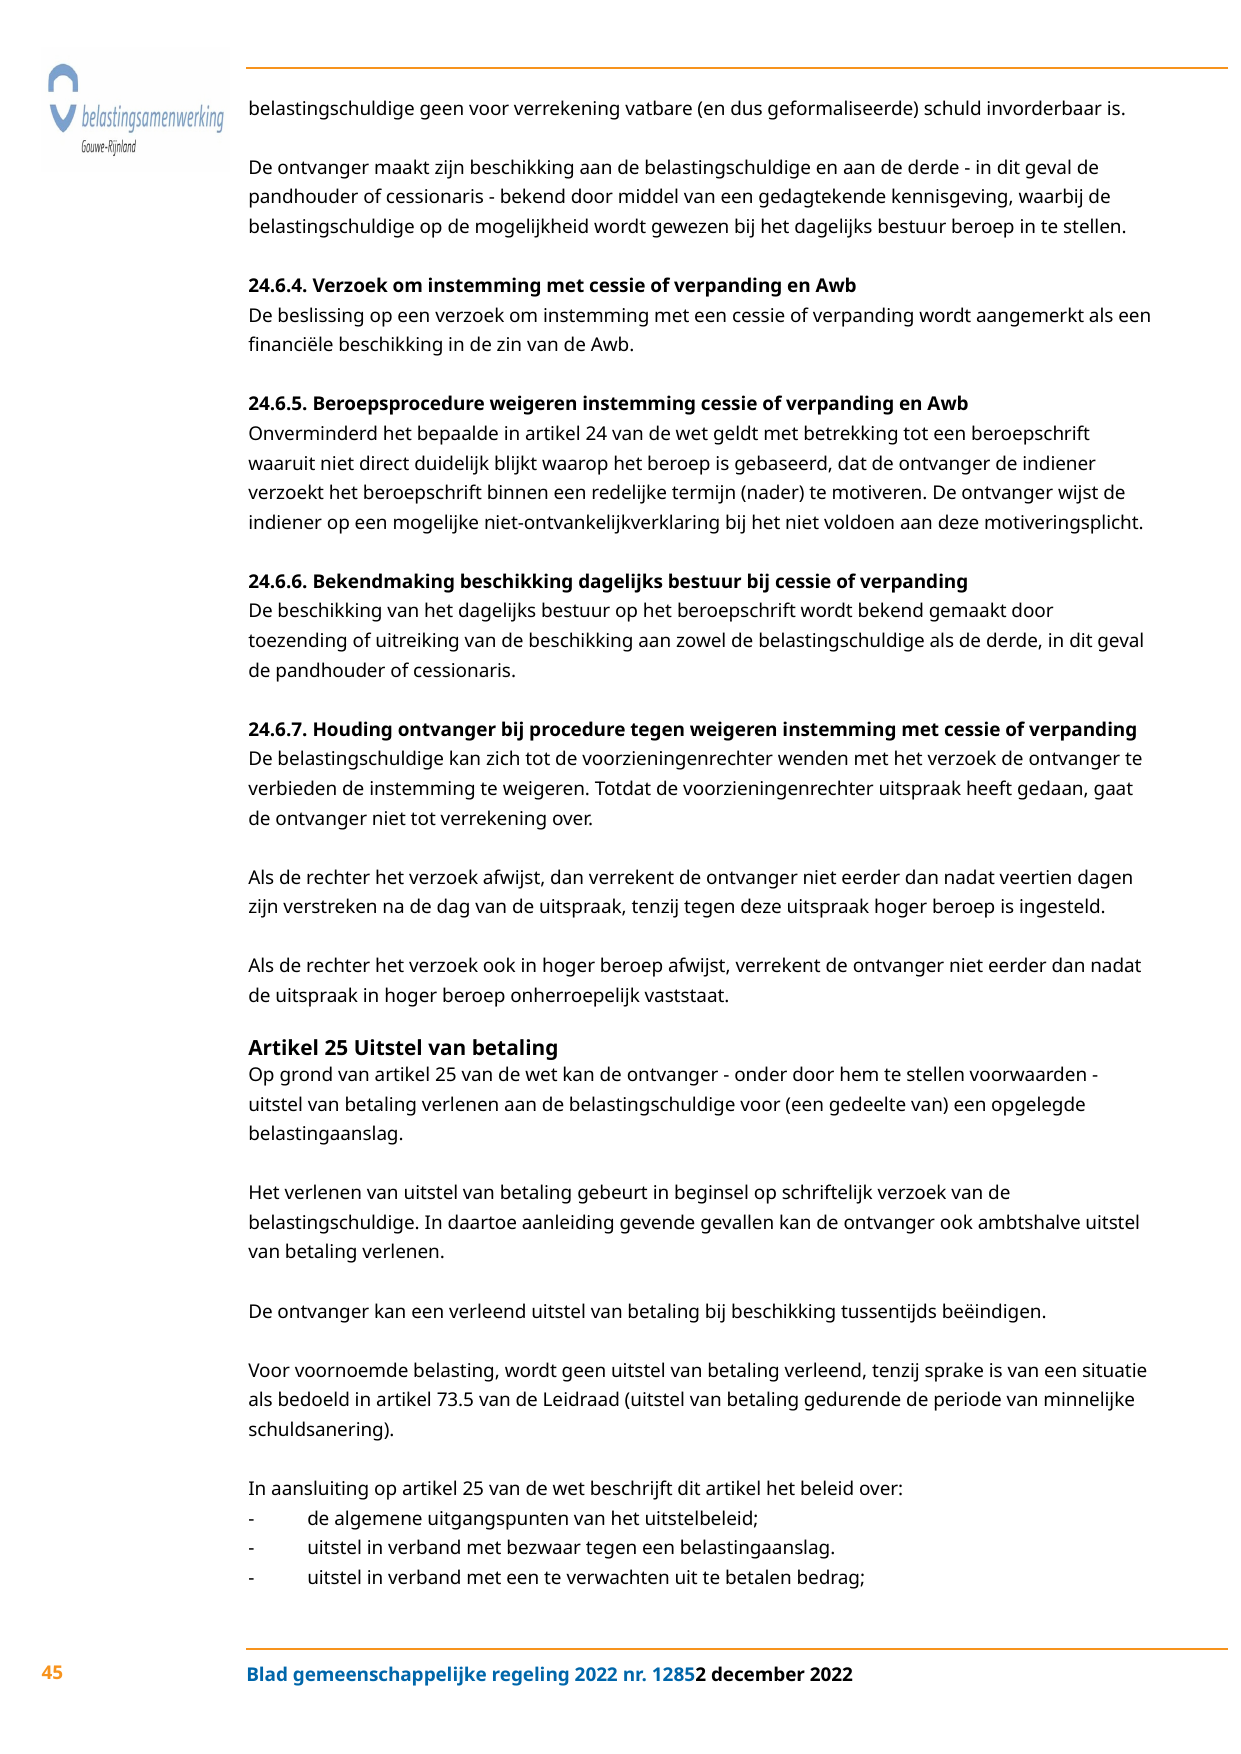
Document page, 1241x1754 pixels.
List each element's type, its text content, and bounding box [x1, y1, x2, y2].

text In aansluiting op artikel 25 van de wet beschrijft dit artikel het beleid over: [248, 1475, 1152, 1501]
list de algemene uitgangspunten van het uitstelbeleid; [248, 1505, 1152, 1531]
text De ontvanger kan een verleend uitstel van betaling bij beschikking tussentijds beëindigen. [248, 1298, 1152, 1323]
picture [41, 47, 231, 172]
text Artikel 25 Uitstel van betaling [248, 1033, 1152, 1061]
text De beslissing op een verzoek om instemming met een cessie of verpanding wordt aangemerkt als een financiële beschikking in de zin van de Awb. [248, 302, 1152, 357]
text 24.6.4. Verzoek om instemming met cessie of verpanding en Awb [248, 272, 1152, 298]
text Op grond van artikel 25 van de wet kan de ontvanger - onder door hem te stellen voorwaarden - uitstel van betaling verlenen aan de belastingschuldige voor (een gedeelte van) een opgelegde belastingaanslag. [248, 1061, 1152, 1146]
text De ontvanger maakt zijn beschikking aan de belastingschuldige en aan de derde - in dit geval de pandhouder of cessionaris - bekend door middel van een gedagtekende kennisgeving, waarbij de belastingschuldige op de mogelijkheid wordt gewezen bij het dagelijks bestuur beroep in te stellen. [248, 154, 1152, 239]
text 24.6.7. Houding ontvanger bij procedure tegen weigeren instemming met cessie of verpanding [248, 716, 1152, 742]
text 24.6.6. Bekendmaking beschikking dagelijks bestuur bij cessie of verpanding [248, 568, 1152, 594]
list uitstel in verband met bezwaar tegen een belastingaanslag. [248, 1534, 1152, 1560]
text De beschikking van het dagelijks bestuur op het beroepschrift wordt bekend gemaakt door toezending of uitreiking van de beschikking aan zowel de belastingschuldige als de derde, in dit geval de pandhouder of cessionaris. [248, 598, 1152, 683]
text Het verlenen van uitstel van betaling gebeurt in beginsel op schriftelijk verzoek van de belastingschuldige. In daartoe aanleiding gevende gevallen kan de ontvanger ook ambtshalve uitstel van betaling verlenen. [248, 1179, 1152, 1264]
list uitstel in verband met een te verwachten uit te betalen bedrag; [248, 1564, 1152, 1590]
text De belastingschuldige kan zich tot de voorzieningenrechter wenden met het verzoek de ontvanger te verbieden de instemming te weigeren. Totdat de voorzieningenrechter uitspraak heeft gedaan, gaat de ontvanger niet tot verrekening over. [248, 746, 1152, 831]
text belastingschuldige geen voor verrekening vatbare (en dus geformaliseerde) schuld invorderbaar is. [248, 95, 1152, 121]
text Voor voornoemde belasting, wordt geen uitstel van betaling verleend, tenzij sprake is van een situatie als bedoeld in artikel 73.5 van de Leidraad (uitstel van betaling gedurende de periode van minnelijke schuldsanering). [248, 1357, 1152, 1442]
text 24.6.5. Beroepsprocedure weigeren instemming cessie of verpanding en Awb [248, 391, 1152, 416]
text Als de rechter het verzoek ook in hoger beroep afwijst, verrekent de ontvanger niet eerder dan nadat de uitspraak in hoger beroep onherroepelijk vaststaat. [248, 953, 1152, 1008]
text Onverminderd het bepaalde in artikel 24 van de wet geldt met betrekking tot een beroepschrift waaruit niet direct duidelijk blijkt waarop het beroep is gebaseerd, dat de ontvanger de indiener verzoekt het beroepschrift binnen een redelijke termijn (nader) te motiveren. De ontvanger wijst de indiener op een mogelijke niet-ontvankelijkverklaring bij het niet voldoen aan deze motiveringsplicht. [248, 420, 1152, 535]
text Als de rechter het verzoek afwijst, dan verrekent de ontvanger niet eerder dan nadat veertien dagen zijn verstreken na de dag van de uitspraak, tenzij tegen deze uitspraak hoger beroep is ingesteld. [248, 864, 1152, 919]
